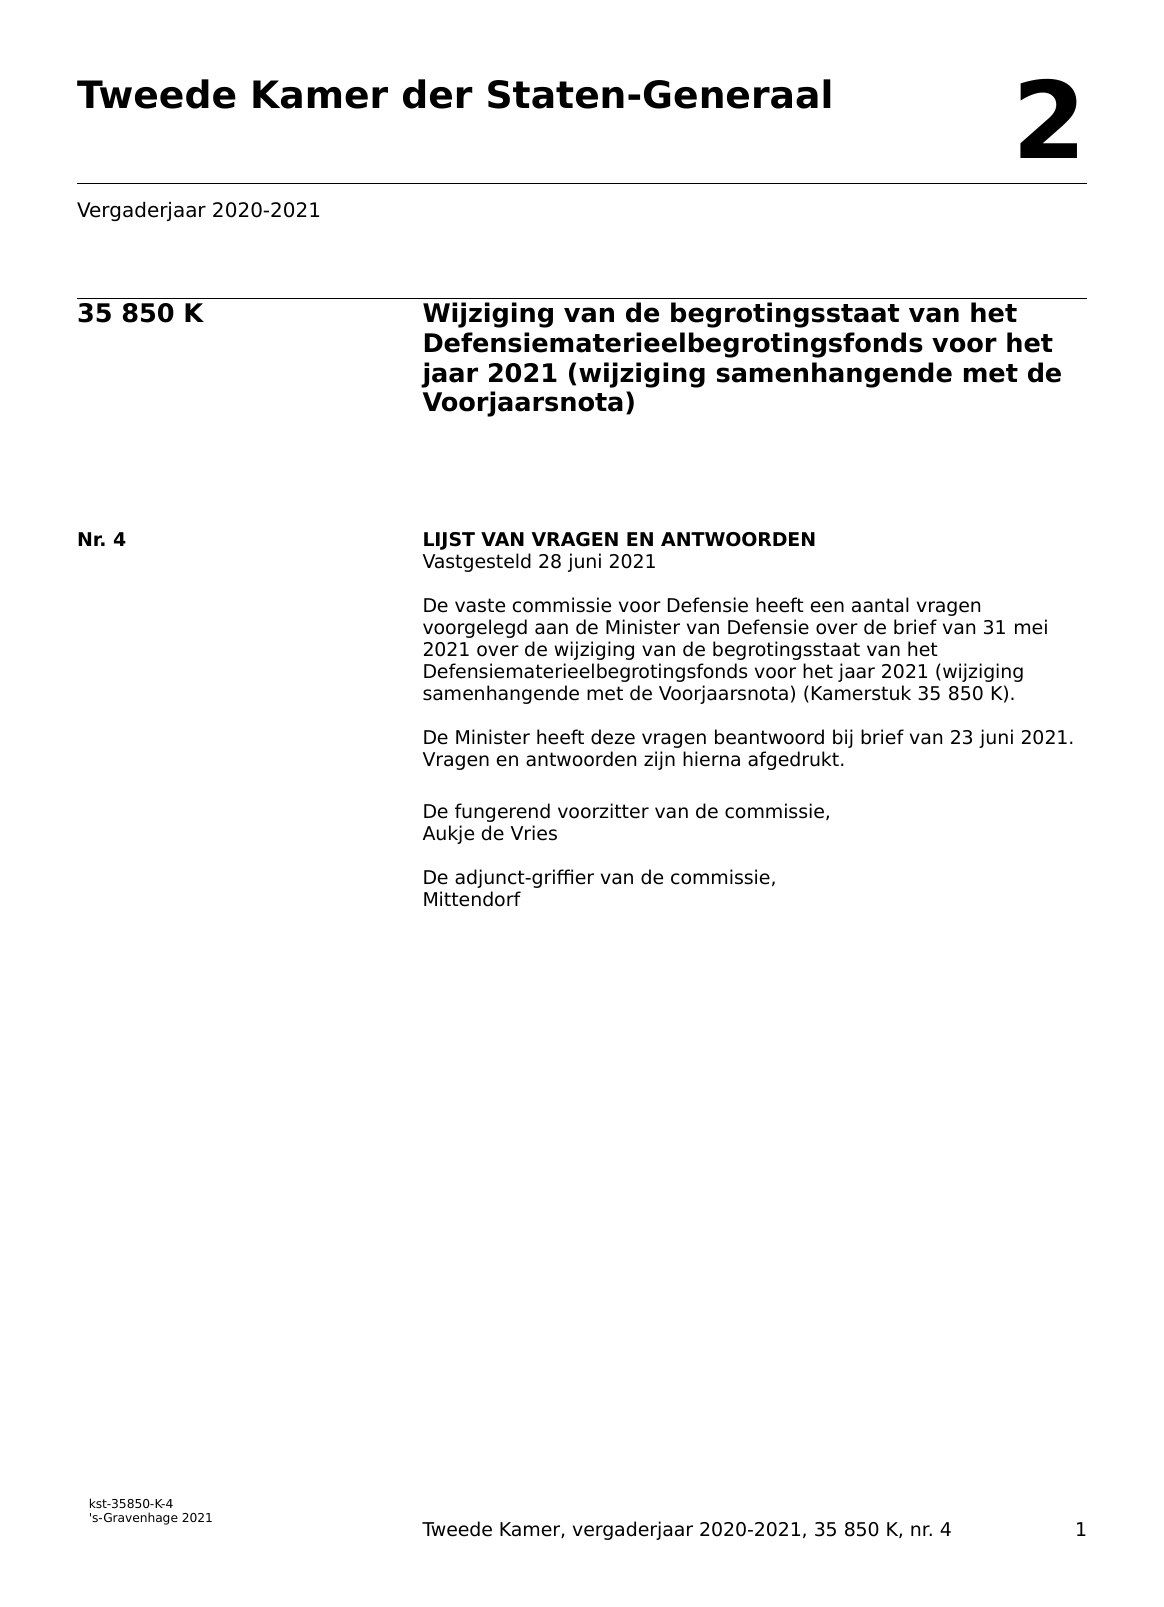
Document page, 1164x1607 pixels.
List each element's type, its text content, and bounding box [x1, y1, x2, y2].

text kst-35850-K-4 [88, 1497, 323, 1511]
text 's-Gravenhage 2021 [88, 1511, 323, 1525]
text De adjunct-griffier van de commissie, Mittendorf [422, 867, 1087, 911]
text De vaste commissie voor Defensie heeft een aantal vragen voorgelegd aan de Minister van Defensie over de brief van 31 mei 2021 over de wijziging van de begrotingsstaat van het Defensiematerieelbegrotingsfonds voor het jaar 2021 (wijziging samenhangende met de Voorjaarsnota) (Kamerstuk 35 850 K). [422, 595, 1087, 705]
text De Minister heeft deze vragen beantwoord bij brief van 23 juni 2021. Vragen en antwoorden zijn hierna afgedrukt. [422, 727, 1087, 771]
table_header Tweede Kamer der Staten-Generaal [77, 59, 886, 183]
text Vastgesteld 28 juni 2021 [422, 551, 1087, 573]
text De fungerend voorzitter van de commissie, Aukje de Vries [422, 801, 1087, 845]
table_cell Vergaderjaar 2020-2021 [77, 184, 1087, 298]
subtitle 35 850 K Wijziging van de begrotingsstaat van het Defensiematerieelbegrotingsfonds voor het jaar 2021 (wijziging samenhangende met de Voorjaarsnota) [77, 299, 1087, 418]
subtitle Nr. 4 LIJST VAN VRAGEN EN ANTWOORDEN [77, 529, 1087, 551]
table_header 2 [886, 59, 1087, 183]
